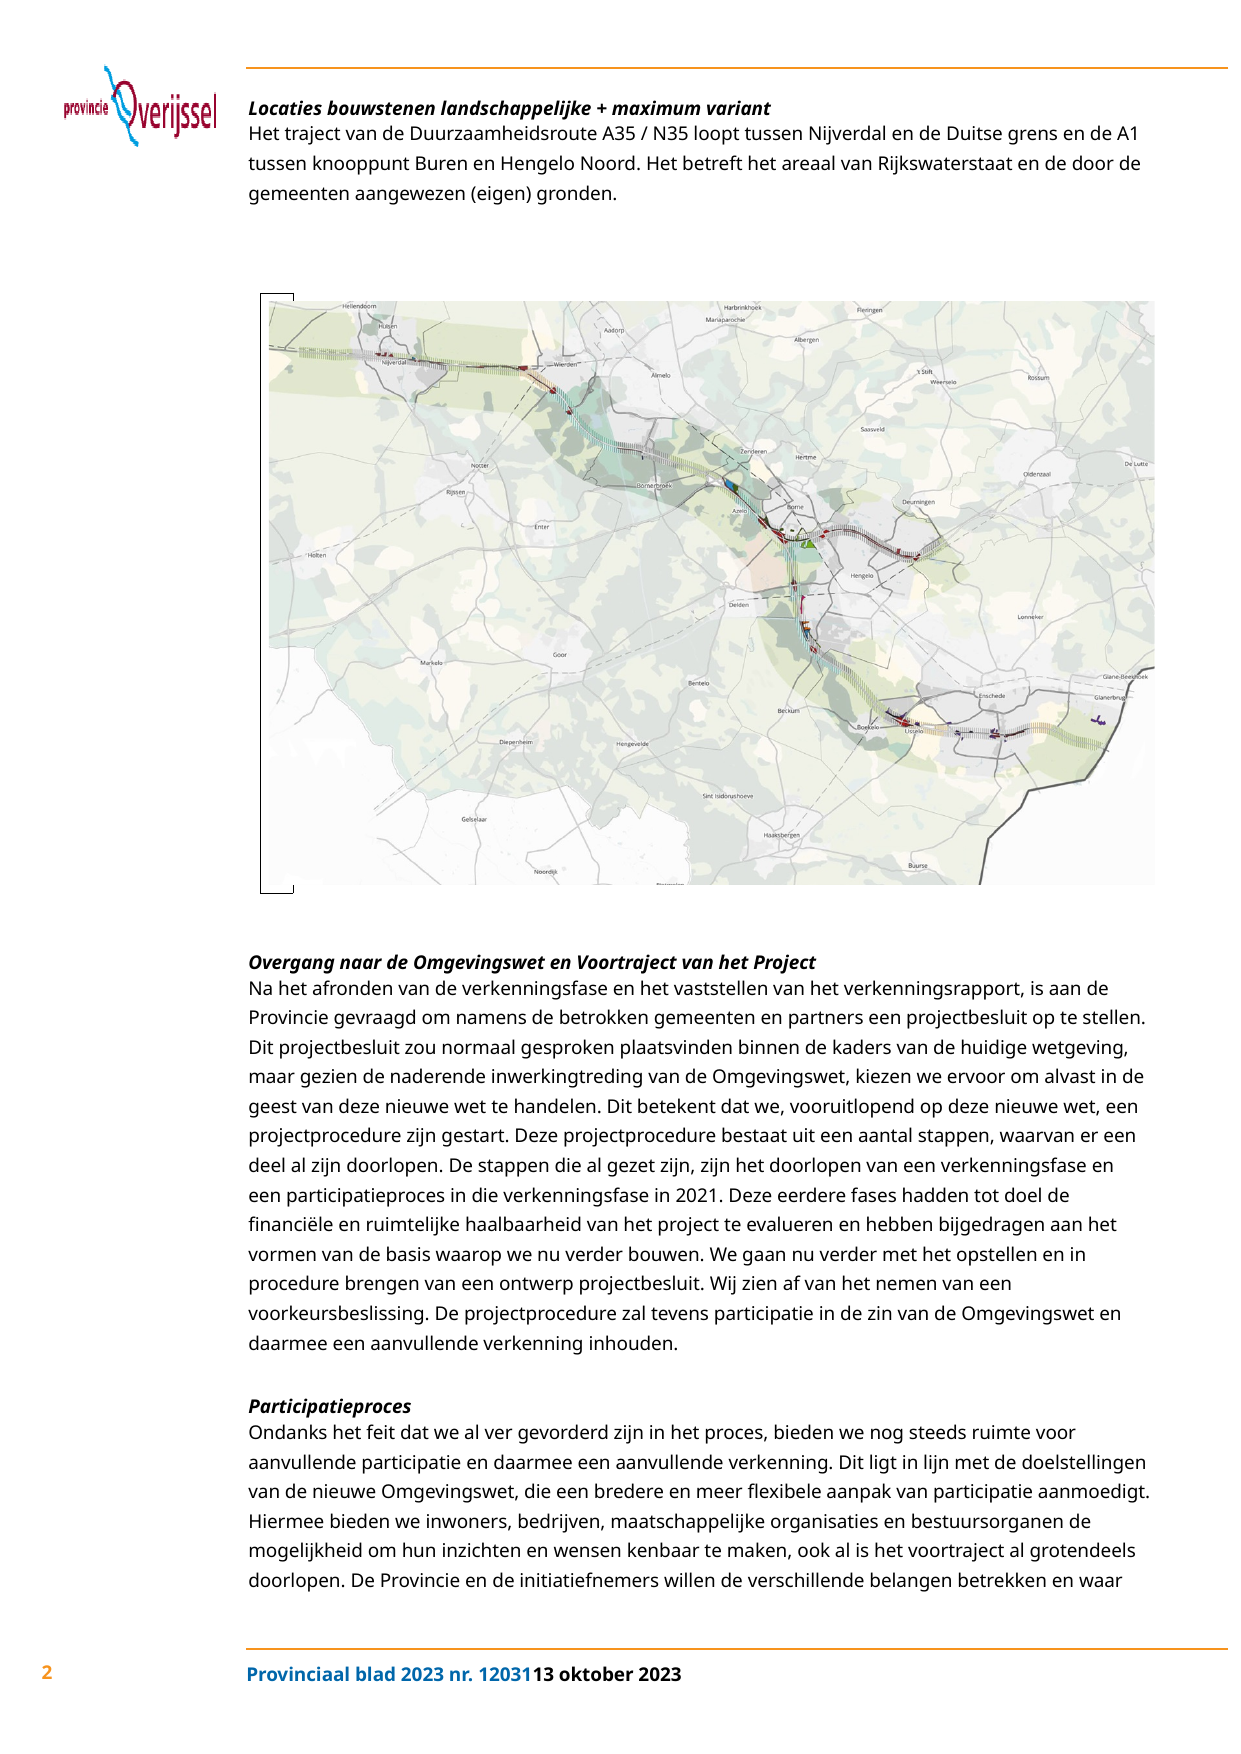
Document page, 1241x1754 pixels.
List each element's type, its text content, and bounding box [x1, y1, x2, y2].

text Na het afronden van de verkenningsfase en het vaststellen van het verkenningsrapport, is aan de Provincie gevraagd om namens de betrokken gemeenten en partners een projectbesluit op te stellen. Dit projectbesluit zou normaal gesproken plaatsvinden binnen de kaders van de huidige wetgeving, maar gezien de naderende inwerkingtreding van de Omgevingswet, kiezen we ervoor om alvast in de geest van deze nieuwe wet te handelen. Dit betekent dat we, vooruitlopend op deze nieuwe wet, een projectprocedure zijn gestart. Deze projectprocedure bestaat uit een aantal stappen, waarvan er een deel al zijn doorlopen. De stappen die al gezet zijn, zijn het doorlopen van een verkenningsfase en een participatieproces in die verkenningsfase in 2021. Deze eerdere fases hadden tot doel de financiële en ruimtelijke haalbaarheid van het project te evalueren en hebben bijgedragen aan het vormen van de basis waarop we nu verder bouwen. We gaan nu verder met het opstellen en in procedure brengen van een ontwerp projectbesluit. Wij zien af van het nemen van een voorkeursbeslissing. De projectprocedure zal tevens participatie in de zin van de Omgevingswet en daarmee een aanvullende verkenning inhouden. [248, 975, 1152, 1355]
text Locaties bouwstenen landschappelijke + maximum variant [248, 95, 1152, 121]
text Overgang naar de Omgevingswet en Voortraject van het Project [248, 949, 1152, 975]
text Het traject van de Duurzaamheidsroute A35 / N35 loopt tussen Nijverdal en de Duitse grens en de A1 tussen knooppunt Buren en Hengelo Noord. Het betreft het areaal van Rijkswaterstaat en de door de gemeenten aangewezen (eigen) gronden. [248, 121, 1152, 205]
picture [268, 301, 1155, 885]
text Ondanks het feit dat we al ver gevorderd zijn in het proces, bieden we nog steeds ruimte voor aanvullende participatie en daarmee een aanvullende verkenning. Dit ligt in lijn met de doelstellingen van de nieuwe Omgevingswet, die een bredere en meer flexibele aanpak van participatie aanmoedigt. Hiermee bieden we inwoners, bedrijven, maatschappelijke organisaties en bestuursorganen de mogelijkheid om hun inzichten en wensen kenbaar te maken, ook al is het voortraject al grotendeels doorlopen. De Provincie en de initiatiefnemers willen de verschillende belangen betrekken en waar [248, 1419, 1152, 1593]
text Participatieproces [248, 1394, 1152, 1419]
picture [41, 47, 231, 172]
